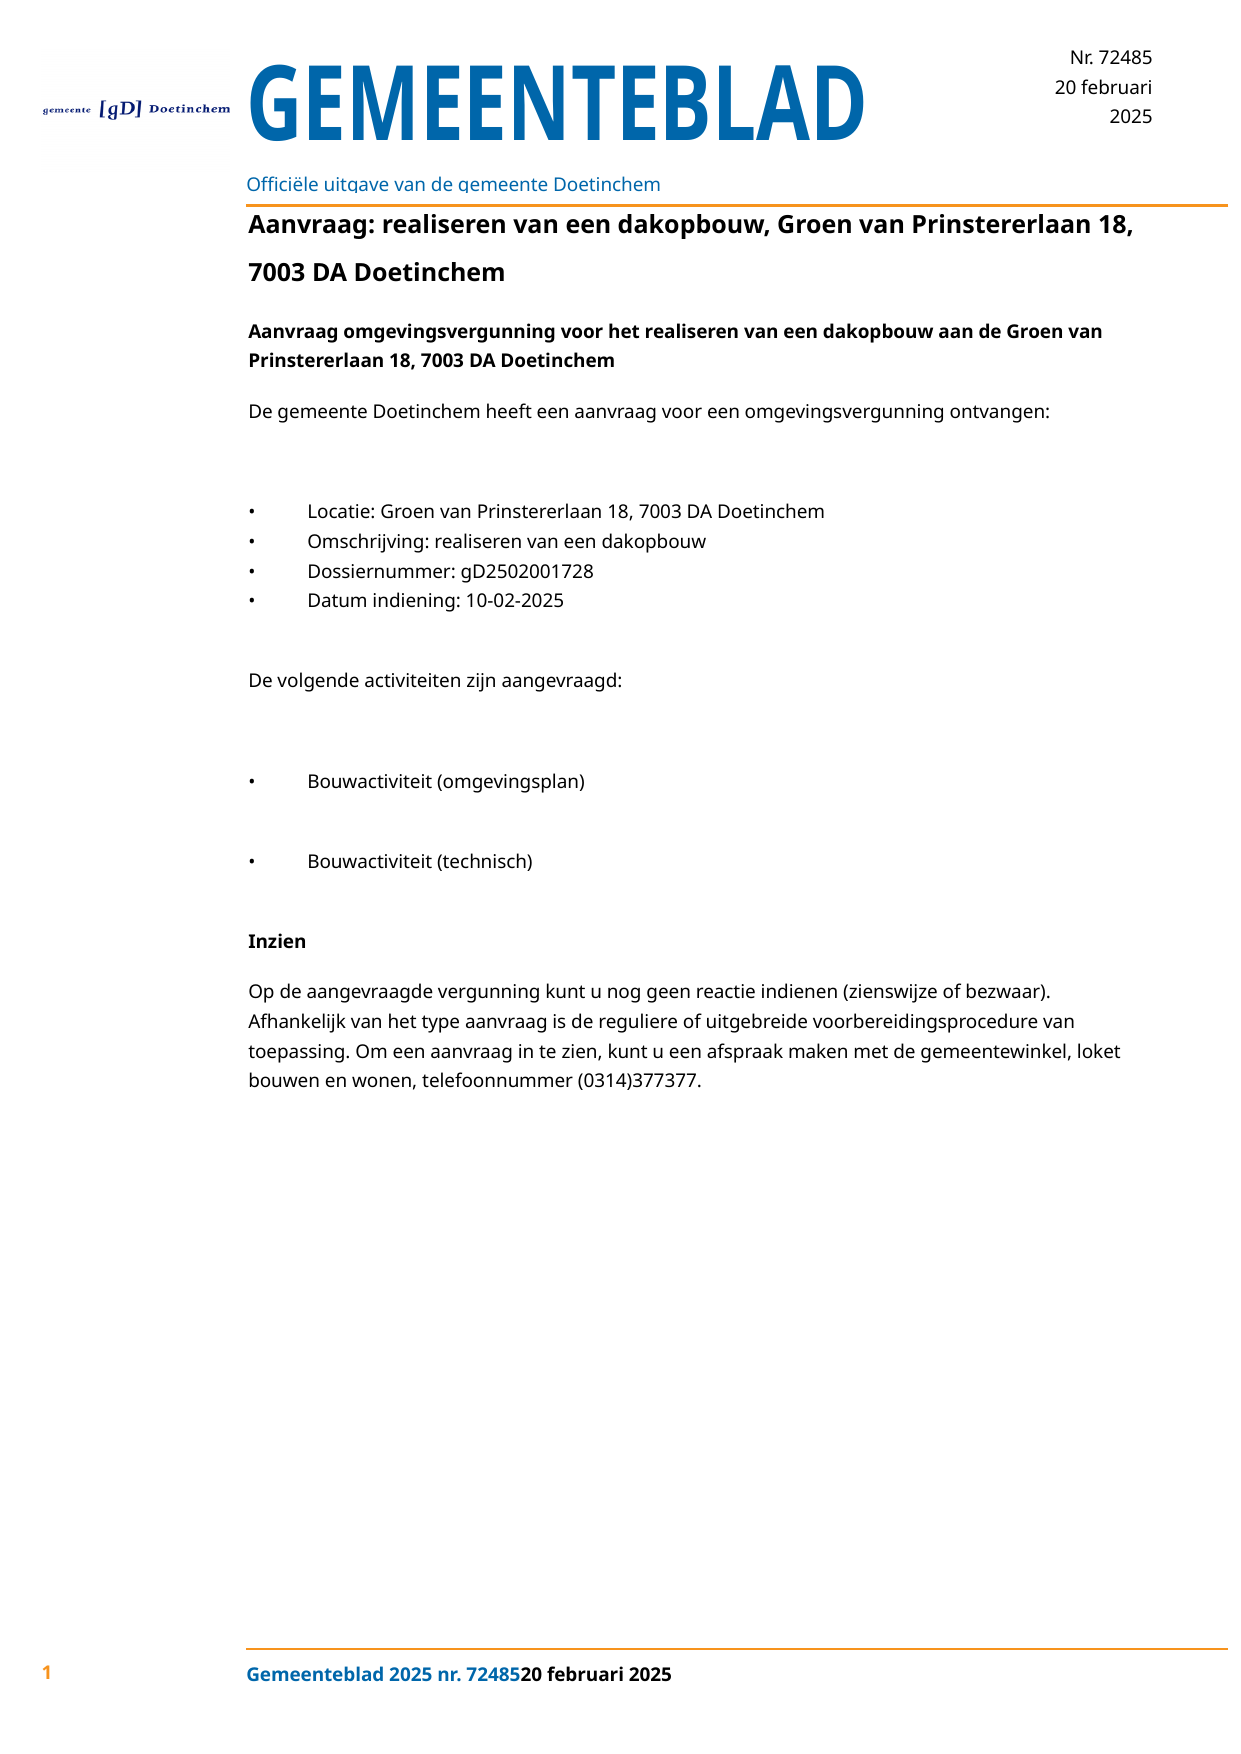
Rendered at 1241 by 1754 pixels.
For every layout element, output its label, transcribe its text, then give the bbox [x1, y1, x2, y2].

text Aanvraag omgevingsvergunning voor het realiseren van een dakopbouw aan de Groen van Prinstererlaan 18, 7003 DA Doetinchem [248, 318, 1152, 373]
list Dossiernummer: gD2502001728 [248, 558, 1152, 584]
list Bouwactiviteit (omgevingsplan) [248, 768, 1152, 794]
text Op de aangevraagde vergunning kunt u nog geen reactie indienen (zienswijze of bezwaar). Afhankelijk van het type aanvraag is de reguliere of uitgebreide voorbereidingsprocedure van toepassing. Om een aanvraag in te zien, kunt u een afspraak maken met de gemeentewinkel, loket bouwen en wonen, telefoonnummer (0314)377377. [248, 979, 1152, 1093]
text De volgende activiteiten zijn aangevraagd: [248, 667, 1152, 693]
list Omschrijving: realiseren van een dakopbouw [248, 528, 1152, 554]
text Inzien [248, 928, 1152, 954]
text Aanvraag: realiseren van een dakopbouw, Groen van Prinstererlaan 18, 7003 DA Doetinchem [248, 207, 1152, 288]
list Bouwactiviteit (technisch) [248, 848, 1152, 874]
list Datum indiening: 10-02-2025 [248, 587, 1152, 613]
text De gemeente Doetinchem heeft een aanvraag voor een omgevingsvergunning ontvangen: [248, 398, 1152, 424]
list Locatie: Groen van Prinstererlaan 18, 7003 DA Doetinchem [248, 499, 1152, 524]
picture [41, 47, 231, 172]
